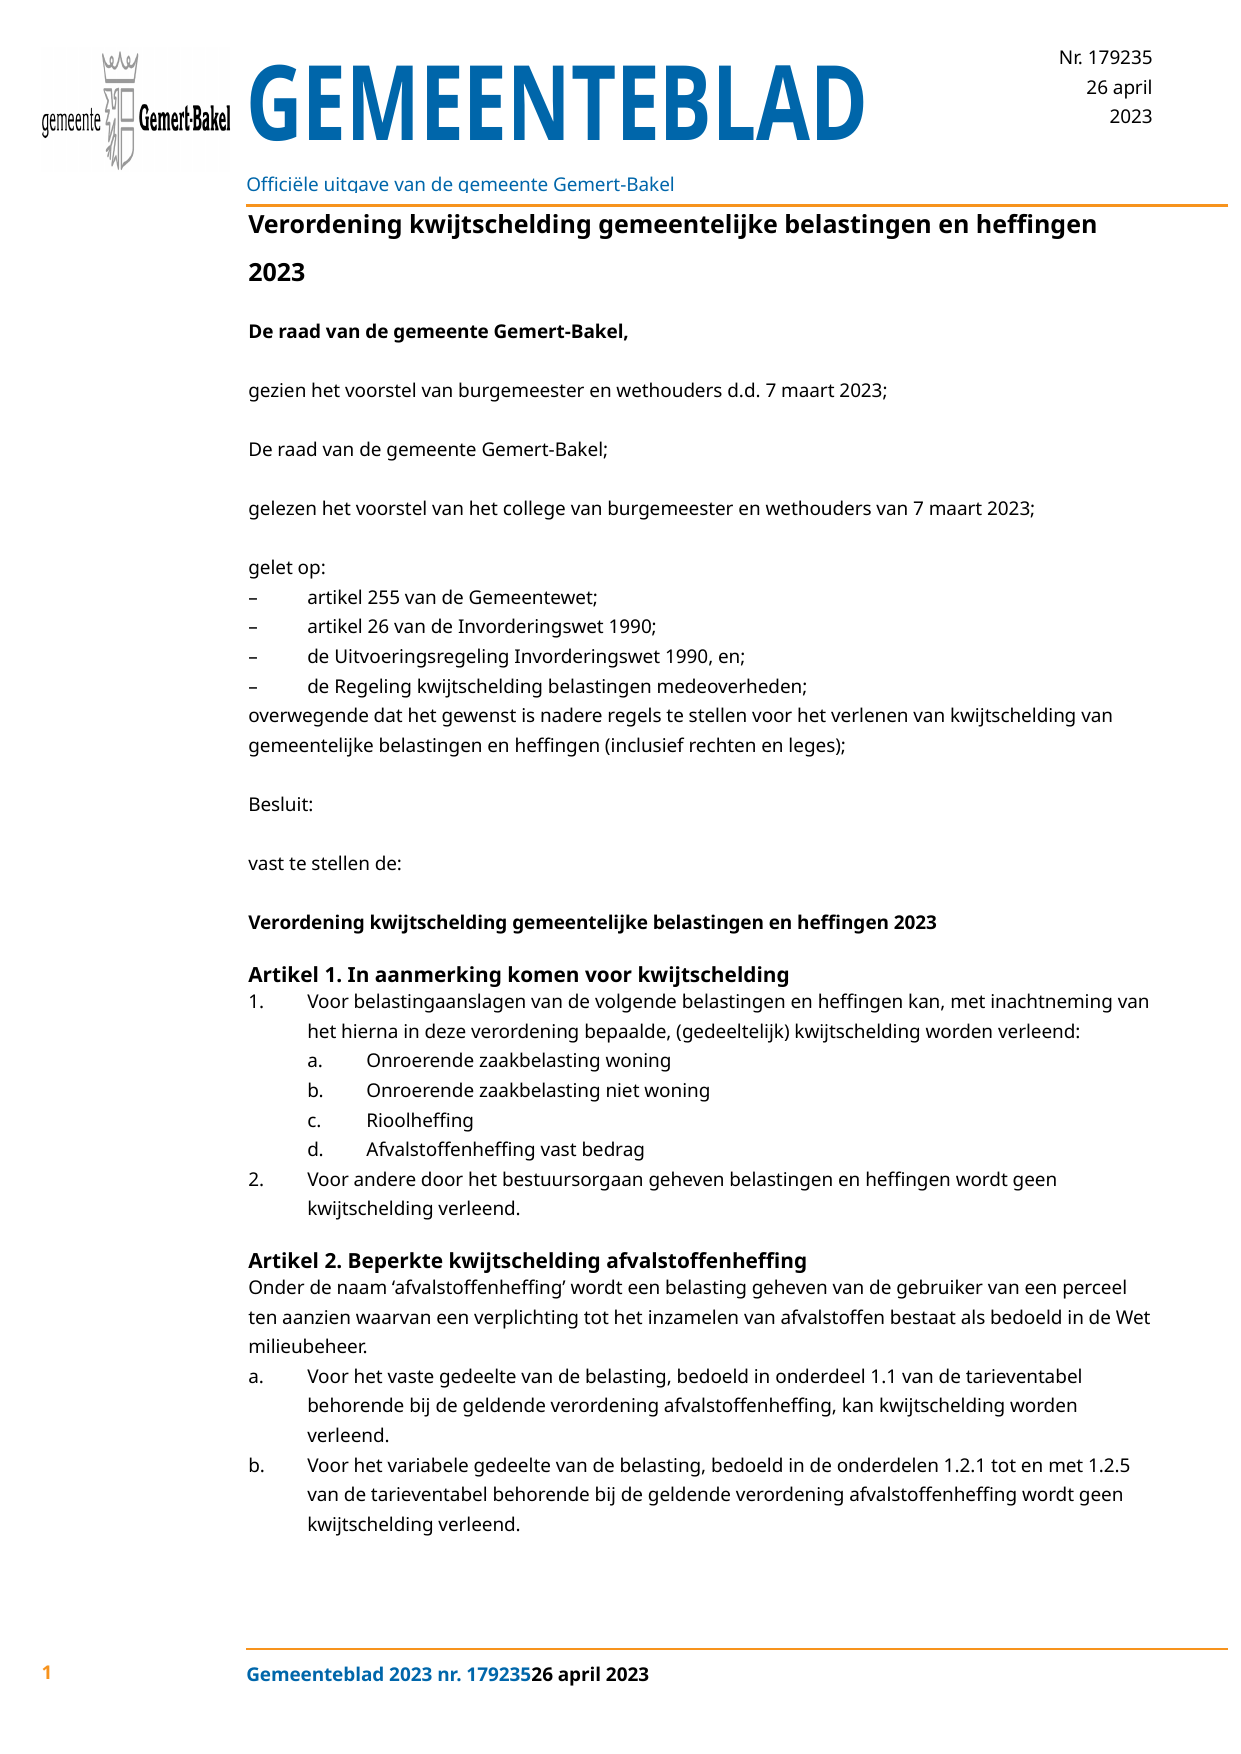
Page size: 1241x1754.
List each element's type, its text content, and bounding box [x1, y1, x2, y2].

text Artikel 2. Beperkte kwijtschelding afvalstoffenheffing [248, 1246, 1152, 1274]
list Rioolheffing [307, 1107, 1152, 1132]
text gezien het voorstel van burgemeester en wethouders d.d. 7 maart 2023; [248, 377, 1152, 403]
list Voor andere door het bestuursorgaan geheven belastingen en heffingen wordt geen kwijtschelding verleend. [248, 1166, 1152, 1221]
text vast te stellen de: [248, 850, 1152, 876]
list Afvalstoffenheffing vast bedrag [307, 1136, 1152, 1162]
text De raad van de gemeente Gemert-Bakel, [248, 318, 1152, 344]
list Voor het variabele gedeelte van de belasting, bedoeld in de onderdelen 1.2.1 tot en met 1.2.5 van de tarieventabel behorende bij de geldende verordening afvalstoffenheffing wordt geen kwijtschelding verleend. [248, 1452, 1152, 1537]
list Onroerende zaakbelasting woning [307, 1048, 1152, 1073]
list Voor belastingaanslagen van de volgende belastingen en heffingen kan, met inachtneming van het hierna in deze verordening bepaalde, (gedeeltelijk) kwijtschelding worden verleend: [248, 988, 1152, 1044]
text De raad van de gemeente Gemert-Bakel; [248, 436, 1152, 462]
list Onroerende zaakbelasting niet woning [307, 1077, 1152, 1103]
text Onder de naam ‘afvalstoffenheffing’ wordt een belasting geheven van de gebruiker van een perceel ten aanzien waarvan een verplichting tot het inzamelen van afvalstoffen bestaat als bedoeld in de Wet milieubeheer. [248, 1274, 1152, 1359]
list Voor het vaste gedeelte van de belasting, bedoeld in onderdeel 1.1 van de tarieventabel behorende bij de geldende verordening afvalstoffenheffing, kan kwijtschelding worden verleend. [248, 1363, 1152, 1448]
text Artikel 1. In aanmerking komen voor kwijtschelding [248, 960, 1152, 988]
text gelezen het voorstel van het college van burgemeester en wethouders van 7 maart 2023; [248, 495, 1152, 521]
text Verordening kwijtschelding gemeentelijke belastingen en heffingen 2023 [248, 909, 1152, 935]
picture [41, 47, 231, 172]
list de Regeling kwijtschelding belastingen medeoverheden; [248, 673, 1152, 699]
text Besluit: [248, 791, 1152, 817]
list artikel 255 van de Gemeentewet; [248, 584, 1152, 610]
text gelet op: [248, 554, 1152, 580]
text Verordening kwijtschelding gemeentelijke belastingen en heffingen 2023 [248, 207, 1152, 288]
text overwegende dat het gewenst is nadere regels te stellen voor het verlenen van kwijtschelding van gemeentelijke belastingen en heffingen (inclusief rechten en leges); [248, 702, 1152, 758]
list artikel 26 van de Invorderingswet 1990; [248, 614, 1152, 639]
list de Uitvoeringsregeling Invorderingswet 1990, en; [248, 643, 1152, 669]
